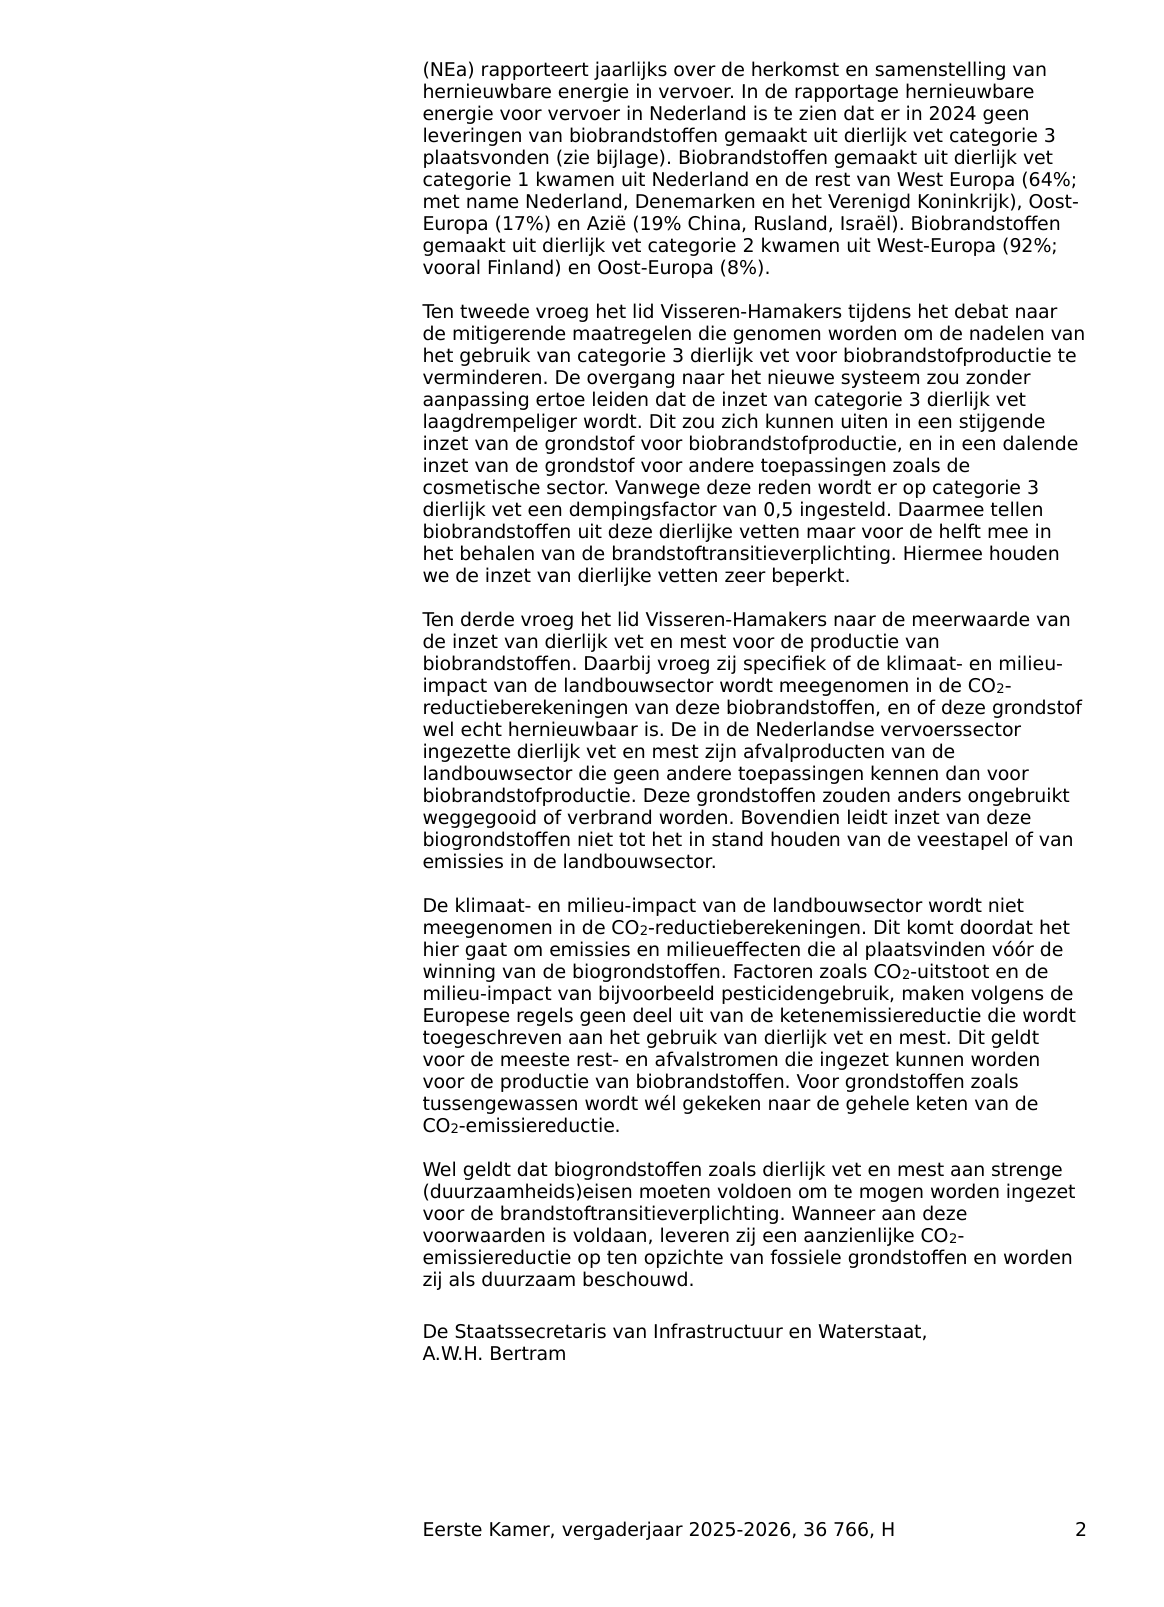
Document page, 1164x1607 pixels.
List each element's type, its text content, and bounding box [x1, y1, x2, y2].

text De Staatssecretaris van Infrastructuur en Waterstaat, A.W.H. Bertram [422, 1321, 1087, 1365]
text (NEa) rapporteert jaarlijks over de herkomst en samenstelling van hernieuwbare energie in vervoer. In de rapportage hernieuwbare energie voor vervoer in Nederland is te zien dat er in 2024 geen leveringen van biobrandstoffen gemaakt uit dierlijk vet categorie 3 plaatsvonden (zie bijlage). Biobrandstoffen gemaakt uit dierlijk vet categorie 1 kwamen uit Nederland en de rest van West Europa (64%; met name Nederland, Denemarken en het Verenigd Koninkrijk), Oost-Europa (17%) en Azië (19% China, Rusland, Israël). Biobrandstoffen gemaakt uit dierlijk vet categorie 2 kwamen uit West-Europa (92%; vooral Finland) en Oost-Europa (8%). [422, 59, 1087, 279]
text Ten derde vroeg het lid Visseren-Hamakers naar de meerwaarde van de inzet van dierlijk vet en mest voor de productie van biobrandstoffen. Daarbij vroeg zij specifiek of de klimaat- en milieu-impact van de landbouwsector wordt meegenomen in de CO2-reductieberekeningen van deze biobrandstoffen, en of deze grondstof wel echt hernieuwbaar is. De in de Nederlandse vervoerssector ingezette dierlijk vet en mest zijn afvalproducten van de landbouwsector die geen andere toepassingen kennen dan voor biobrandstofproductie. Deze grondstoffen zouden anders ongebruikt weggegooid of verbrand worden. Bovendien leidt inzet van deze biogrondstoffen niet tot het in stand houden van de veestapel of van emissies in de landbouwsector. [422, 609, 1087, 873]
text De klimaat- en milieu-impact van de landbouwsector wordt niet meegenomen in de CO2-reductieberekeningen. Dit komt doordat het hier gaat om emissies en milieueffecten die al plaatsvinden vóór de winning van de biogrondstoffen. Factoren zoals CO2-uitstoot en de milieu-impact van bijvoorbeeld pesticidengebruik, maken volgens de Europese regels geen deel uit van de ketenemissiereductie die wordt toegeschreven aan het gebruik van dierlijk vet en mest. Dit geldt voor de meeste rest- en afvalstromen die ingezet kunnen worden voor de productie van biobrandstoffen. Voor grondstoffen zoals tussengewassen wordt wél gekeken naar de gehele keten van de CO2-emissiereductie. [422, 895, 1087, 1137]
text Ten tweede vroeg het lid Visseren-Hamakers tijdens het debat naar de mitigerende maatregelen die genomen worden om de nadelen van het gebruik van categorie 3 dierlijk vet voor biobrandstofproductie te verminderen. De overgang naar het nieuwe systeem zou zonder aanpassing ertoe leiden dat de inzet van categorie 3 dierlijk vet laagdrempeliger wordt. Dit zou zich kunnen uiten in een stijgende inzet van de grondstof voor biobrandstofproductie, en in een dalende inzet van de grondstof voor andere toepassingen zoals de cosmetische sector. Vanwege deze reden wordt er op categorie 3 dierlijk vet een dempingsfactor van 0,5 ingesteld. Daarmee tellen biobrandstoffen uit deze dierlijke vetten maar voor de helft mee in het behalen van de brandstoftransitieverplichting. Hiermee houden we de inzet van dierlijke vetten zeer beperkt. [422, 301, 1087, 587]
text Wel geldt dat biogrondstoffen zoals dierlijk vet en mest aan strenge (duurzaamheids)eisen moeten voldoen om te mogen worden ingezet voor de brandstoftransitieverplichting. Wanneer aan deze voorwaarden is voldaan, leveren zij een aanzienlijke CO2-emissiereductie op ten opzichte van fossiele grondstoffen en worden zij als duurzaam beschouwd. [422, 1159, 1087, 1291]
